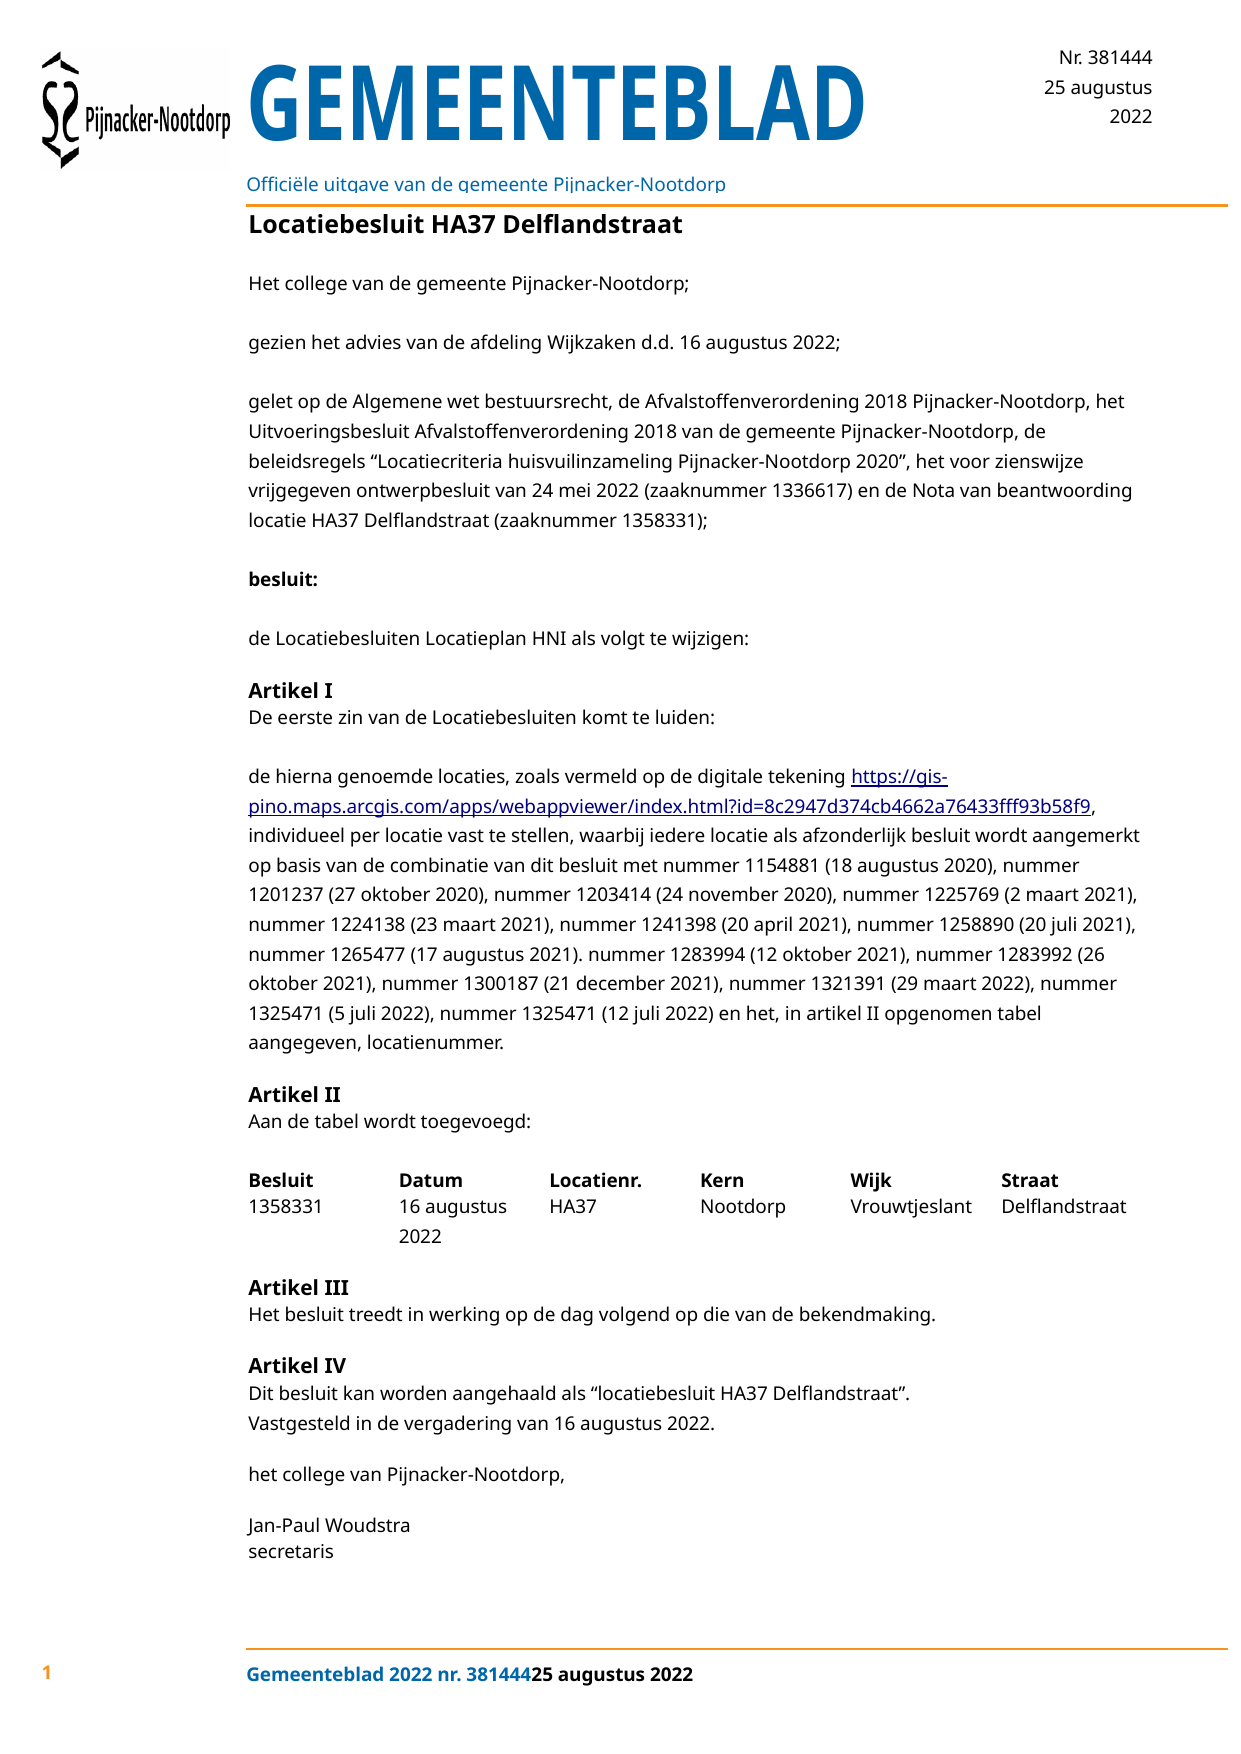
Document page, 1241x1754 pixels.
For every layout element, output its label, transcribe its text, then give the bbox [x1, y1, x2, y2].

table_header Besluit [248, 1168, 398, 1193]
text Artikel III [248, 1273, 1152, 1301]
text Aan de tabel wordt toegevoegd: [248, 1108, 1152, 1134]
table_header Straat [1001, 1168, 1152, 1193]
text Vastgesteld in de vergadering van 16 augustus 2022. [248, 1410, 1152, 1435]
text Dit besluit kan worden aangehaald als “locatiebesluit HA37 Delflandstraat”. [248, 1380, 1152, 1406]
table_header Locatienr. [549, 1168, 700, 1193]
text Het college van de gemeente Pijnacker-Nootdorp; [248, 270, 1152, 296]
table_cell Nootdorp [700, 1194, 850, 1249]
text Locatiebesluit HA37 Delflandstraat [248, 207, 1152, 241]
text De eerste zin van de Locatiebesluiten komt te luiden: [248, 704, 1152, 730]
text gezien het advies van de afdeling Wijkzaken d.d. 16 augustus 2022; [248, 329, 1152, 355]
table_header Datum [399, 1168, 549, 1193]
text Artikel I [248, 676, 1152, 704]
table_cell Vrouwtjeslant [850, 1194, 1001, 1249]
text de Locatiebesluiten Locatieplan HNI als volgt te wijzigen: [248, 625, 1152, 651]
text besluit: [248, 566, 1152, 592]
table_cell HA37 [549, 1194, 700, 1249]
text Artikel II [248, 1080, 1152, 1108]
text Artikel IV [248, 1352, 1152, 1380]
text Het besluit treedt in werking op de dag volgend op die van de bekendmaking. [248, 1301, 1152, 1327]
table_cell 1358331 [248, 1194, 398, 1249]
table_header Kern [700, 1168, 850, 1193]
picture [41, 47, 231, 172]
text de hierna genoemde locaties, zoals vermeld op de digitale tekening https://gis-pino.maps.arcgis.com/apps/webappviewer/index.html?id=8c2947d374cb4662a76433fff93b58f9, individueel per locatie vast te stellen, waarbij iedere locatie als afzonderlijk besluit wordt aangemerkt op basis van de combinatie van dit besluit met nummer 1154881 (18 augustus 2020), nummer 1201237 (27 oktober 2020), nummer 1203414 (24 november 2020), nummer 1225769 (2 maart 2021), nummer 1224138 (23 maart 2021), nummer 1241398 (20 april 2021), nummer 1258890 (20 juli 2021), nummer 1265477 (17 augustus 2021). nummer 1283994 (12 oktober 2021), nummer 1283992 (26 oktober 2021), nummer 1300187 (21 december 2021), nummer 1321391 (29 maart 2022), nummer 1325471 (5 juli 2022), nummer 1325471 (12 juli 2022) en het, in artikel II opgenomen tabel aangegeven, locatienummer. [248, 763, 1152, 1055]
table_cell Delflandstraat [1001, 1194, 1152, 1249]
text secretaris [248, 1538, 1152, 1564]
table_cell 16 augustus 2022 [399, 1194, 549, 1249]
table_header Wijk [850, 1168, 1001, 1193]
text gelet op de Algemene wet bestuursrecht, de Afvalstoffenverordening 2018 Pijnacker-Nootdorp, het Uitvoeringsbesluit Afvalstoffenverordening 2018 van de gemeente Pijnacker-Nootdorp, de beleidsregels “Locatiecriteria huisvuilinzameling Pijnacker-Nootdorp 2020”, het voor zienswijze vrijgegeven ontwerpbesluit van 24 mei 2022 (zaaknummer 1336617) en de Nota van beantwoording locatie HA37 Delflandstraat (zaaknummer 1358331); [248, 389, 1152, 533]
text Jan-Paul Woudstra [248, 1513, 1152, 1538]
text het college van Pijnacker-Nootdorp, [248, 1461, 1152, 1487]
